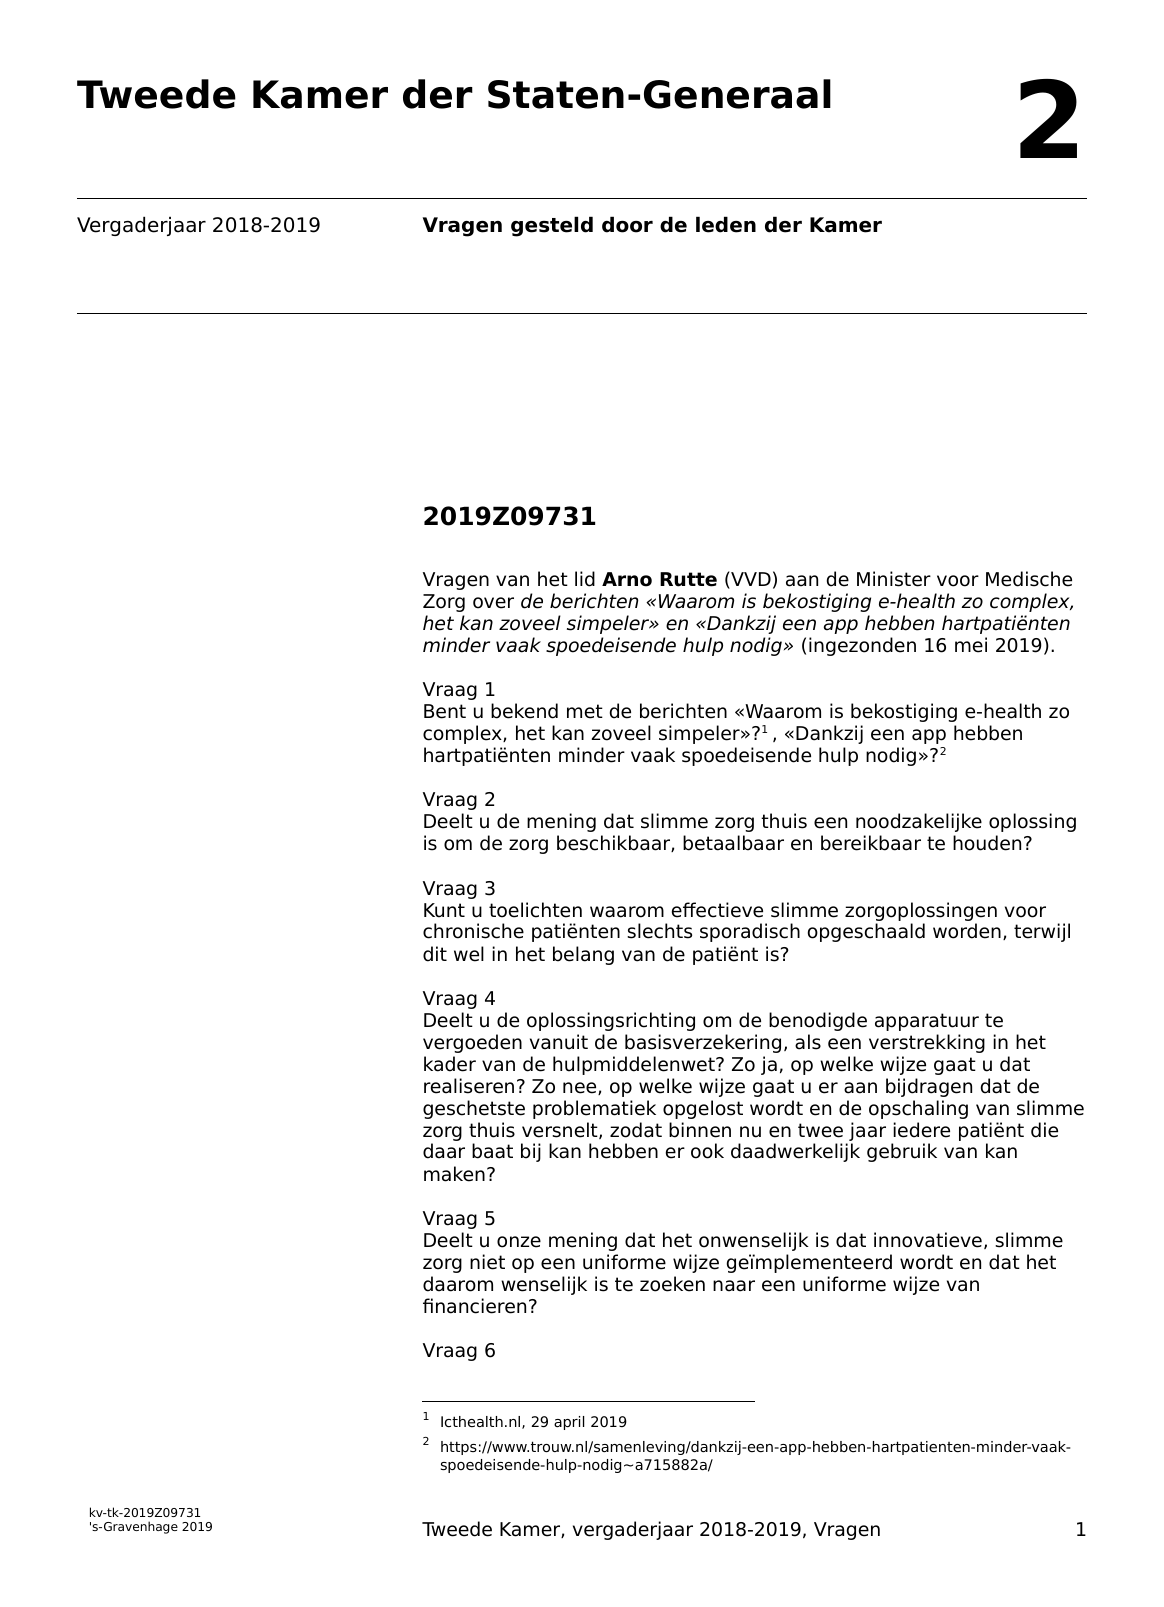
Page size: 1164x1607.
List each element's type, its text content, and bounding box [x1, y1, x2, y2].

table_header Tweede Kamer der Staten-Generaal [77, 59, 886, 198]
text Vraag 6 [422, 1340, 1087, 1362]
text Vraag 4 [422, 988, 1087, 1009]
text Vraag 5 [422, 1208, 1087, 1229]
text kv-tk-2019Z09731 [88, 1506, 323, 1520]
text Deelt u de oplossingsrichting om de benodigde apparatuur te vergoeden vanuit de basisverzekering, als een verstrekking in het kader van de hulpmiddelenwet? Zo ja, op welke wijze gaat u dat realiseren? Zo nee, op welke wijze gaat u er aan bijdragen dat de geschetste problematiek opgelost wordt en de opschaling van slimme zorg thuis versnelt, zodat binnen nu en twee jaar iedere patiënt die daar baat bij kan hebben er ook daadwerkelijk gebruik van kan maken? [422, 1009, 1087, 1185]
text Vraag 1 [422, 679, 1087, 701]
text Vragen van het lid Arno Rutte (VVD) aan de Minister voor Medische Zorg over de berichten «Waarom is bekostiging e-health zo complex, het kan zoveel simpeler» en «Dankzij een app hebben hartpatiënten minder vaak spoedeisende hulp nodig» (ingezonden 16 mei 2019). [422, 569, 1087, 657]
text Vraag 2 [422, 789, 1087, 811]
table_cell Vergaderjaar 2018-2019 [77, 199, 422, 313]
table_cell Vragen gesteld door de leden der Kamer [422, 199, 1087, 313]
text 2019Z09731 [422, 502, 1087, 531]
text Icthealth.nl, 29 april 2019 [422, 1410, 1087, 1432]
text Vraag 3 [422, 877, 1087, 899]
table_header 2 [886, 59, 1087, 198]
text Kunt u toelichten waarom effectieve slimme zorgoplossingen voor chronische patiënten slechts sporadisch opgeschaald worden, terwijl dit wel in het belang van de patiënt is? [422, 899, 1087, 965]
text 's-Gravenhage 2019 [88, 1520, 323, 1534]
text Deelt u onze mening dat het onwenselijk is dat innovatieve, slimme zorg niet op een uniforme wijze geïmplementeerd wordt en dat het daarom wenselijk is te zoeken naar een uniforme wijze van financieren? [422, 1229, 1087, 1317]
text Deelt u de mening dat slimme zorg thuis een noodzakelijke oplossing is om de zorg beschikbaar, betaalbaar en bereikbaar te houden? [422, 811, 1087, 855]
text https://www.trouw.nl/samenleving/dankzij-een-app-hebben-hartpatienten-minder-vaak-spoedeisende-hulp-nodig~a715882a/ [422, 1435, 1087, 1474]
text Bent u bekend met de berichten «Waarom is bekostiging e-health zo complex, het kan zoveel simpeler»?, «Dankzij een app hebben hartpatiënten minder vaak spoedeisende hulp nodig»? [422, 701, 1087, 767]
